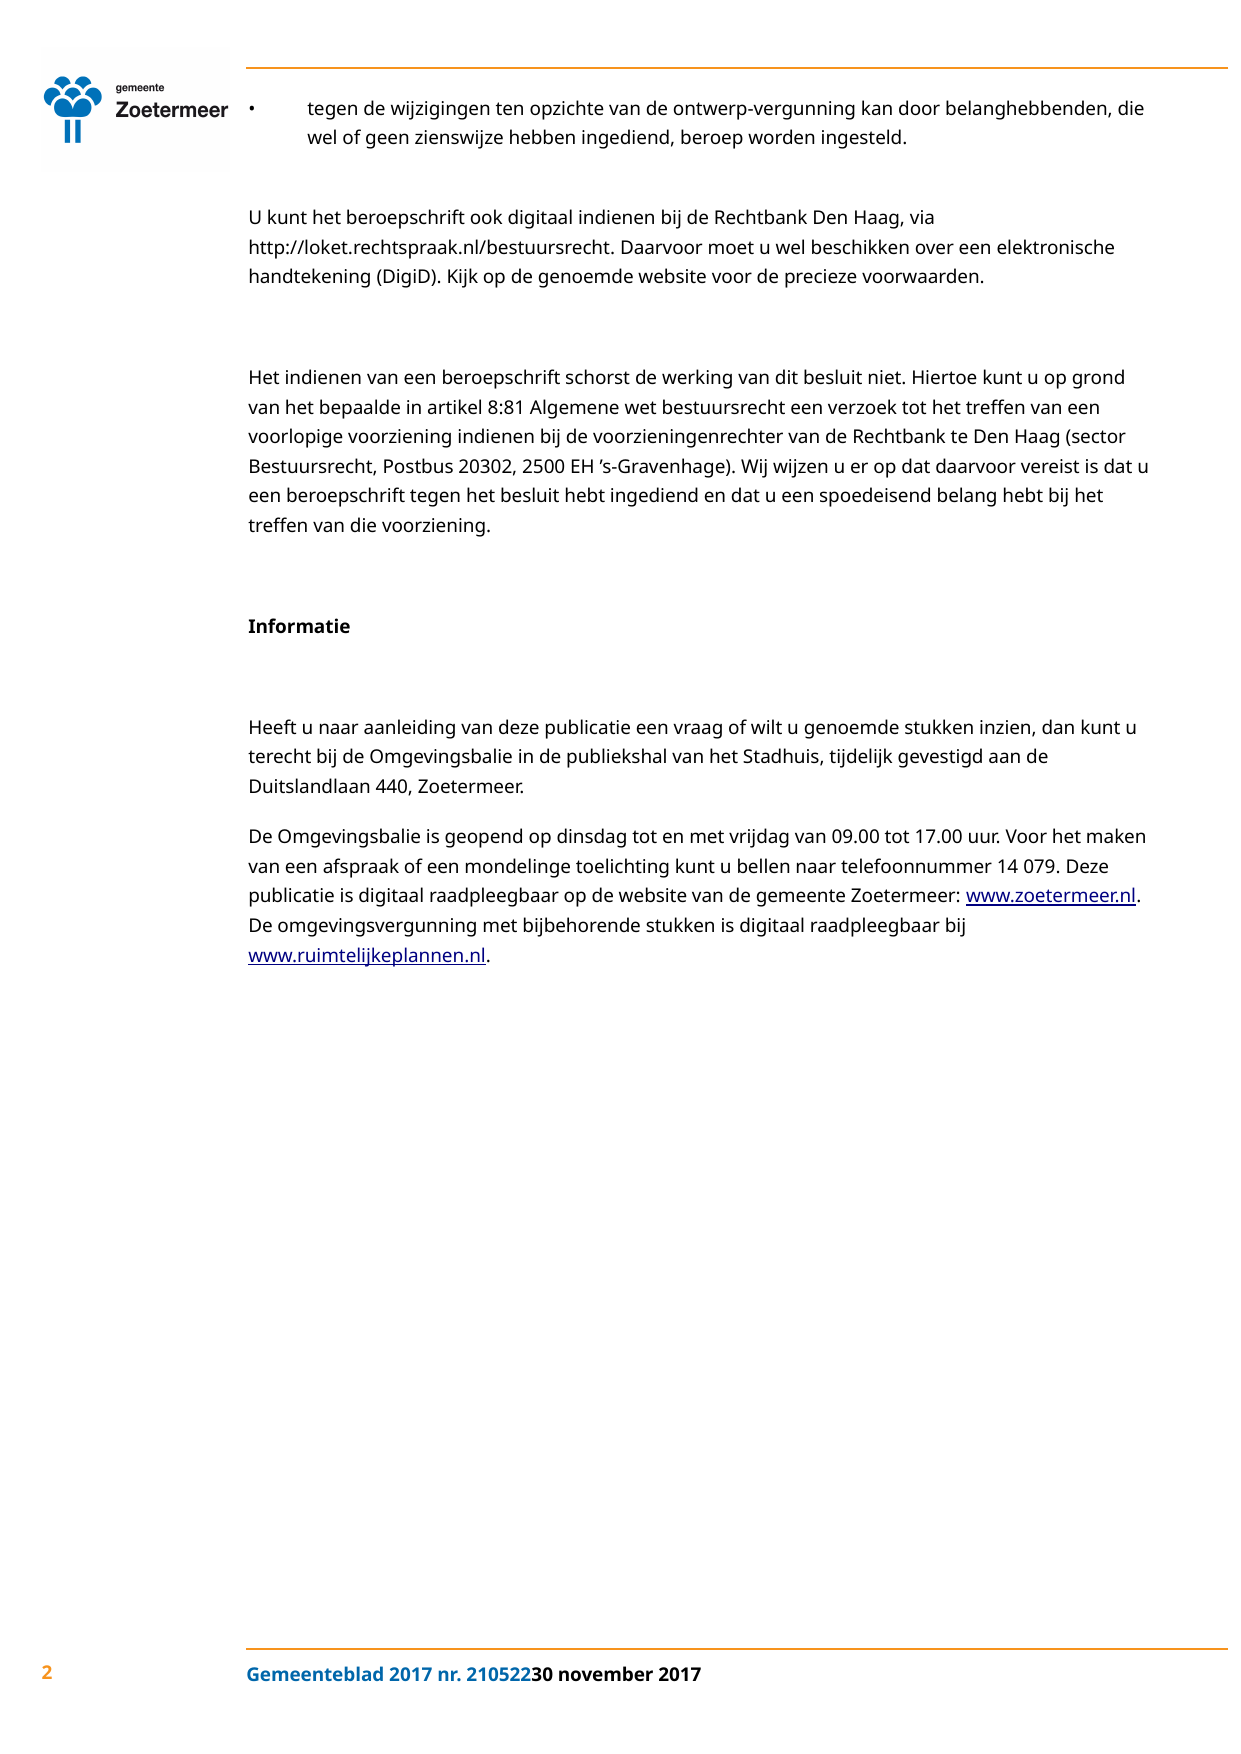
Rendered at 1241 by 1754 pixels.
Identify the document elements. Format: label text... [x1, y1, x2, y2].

text U kunt het beroepschrift ook digitaal indienen bij de Rechtbank Den Haag, via http://loket.rechtspraak.nl/bestuursrecht. Daarvoor moet u wel beschikken over een elektronische handtekening (DigiD). Kijk op de genoemde website voor de precieze voorwaarden. [248, 204, 1152, 289]
text Heeft u naar aanleiding van deze publicatie een vraag of wilt u genoemde stukken inzien, dan kunt u terecht bij de Omgevingsbalie in de publiekshal van het Stadhuis, tijdelijk gevestigd aan de Duitslandlaan 440, Zoetermeer. [248, 714, 1152, 799]
text De Omgevingsbalie is geopend op dinsdag tot en met vrijdag van 09.00 tot 17.00 uur. Voor het maken van een afspraak of een mondelinge toelichting kunt u bellen naar telefoonnummer 14 079. Deze publicatie is digitaal raadpleegbaar op de website van de gemeente Zoetermeer: www.zoetermeer.nl. De omgevingsvergunning met bijbehorende stukken is digitaal raadpleegbaar bij www.ruimtelijkeplannen.nl. [248, 823, 1152, 968]
list tegen de wijzigingen ten opzichte van de ontwerp-vergunning kan door belanghebbenden, die wel of geen zienswijze hebben ingediend, beroep worden ingesteld. [248, 95, 1152, 150]
picture [41, 47, 231, 172]
text Het indienen van een beroepschrift schorst de werking van dit besluit niet. Hiertoe kunt u op grond van het bepaalde in artikel 8:81 Algemene wet bestuursrecht een verzoek tot het treffen van een voorlopige voorziening indienen bij de voorzieningenrechter van de Rechtbank te Den Haag (sector Bestuursrecht, Postbus 20302, 2500 EH ’s-Gravenhage). Wij wijzen u er op dat daarvoor vereist is dat u een beroepschrift tegen het besluit hebt ingediend en dat u een spoedeisend belang hebt bij het treffen van die voorziening. [248, 364, 1152, 538]
text Informatie [248, 613, 1152, 639]
